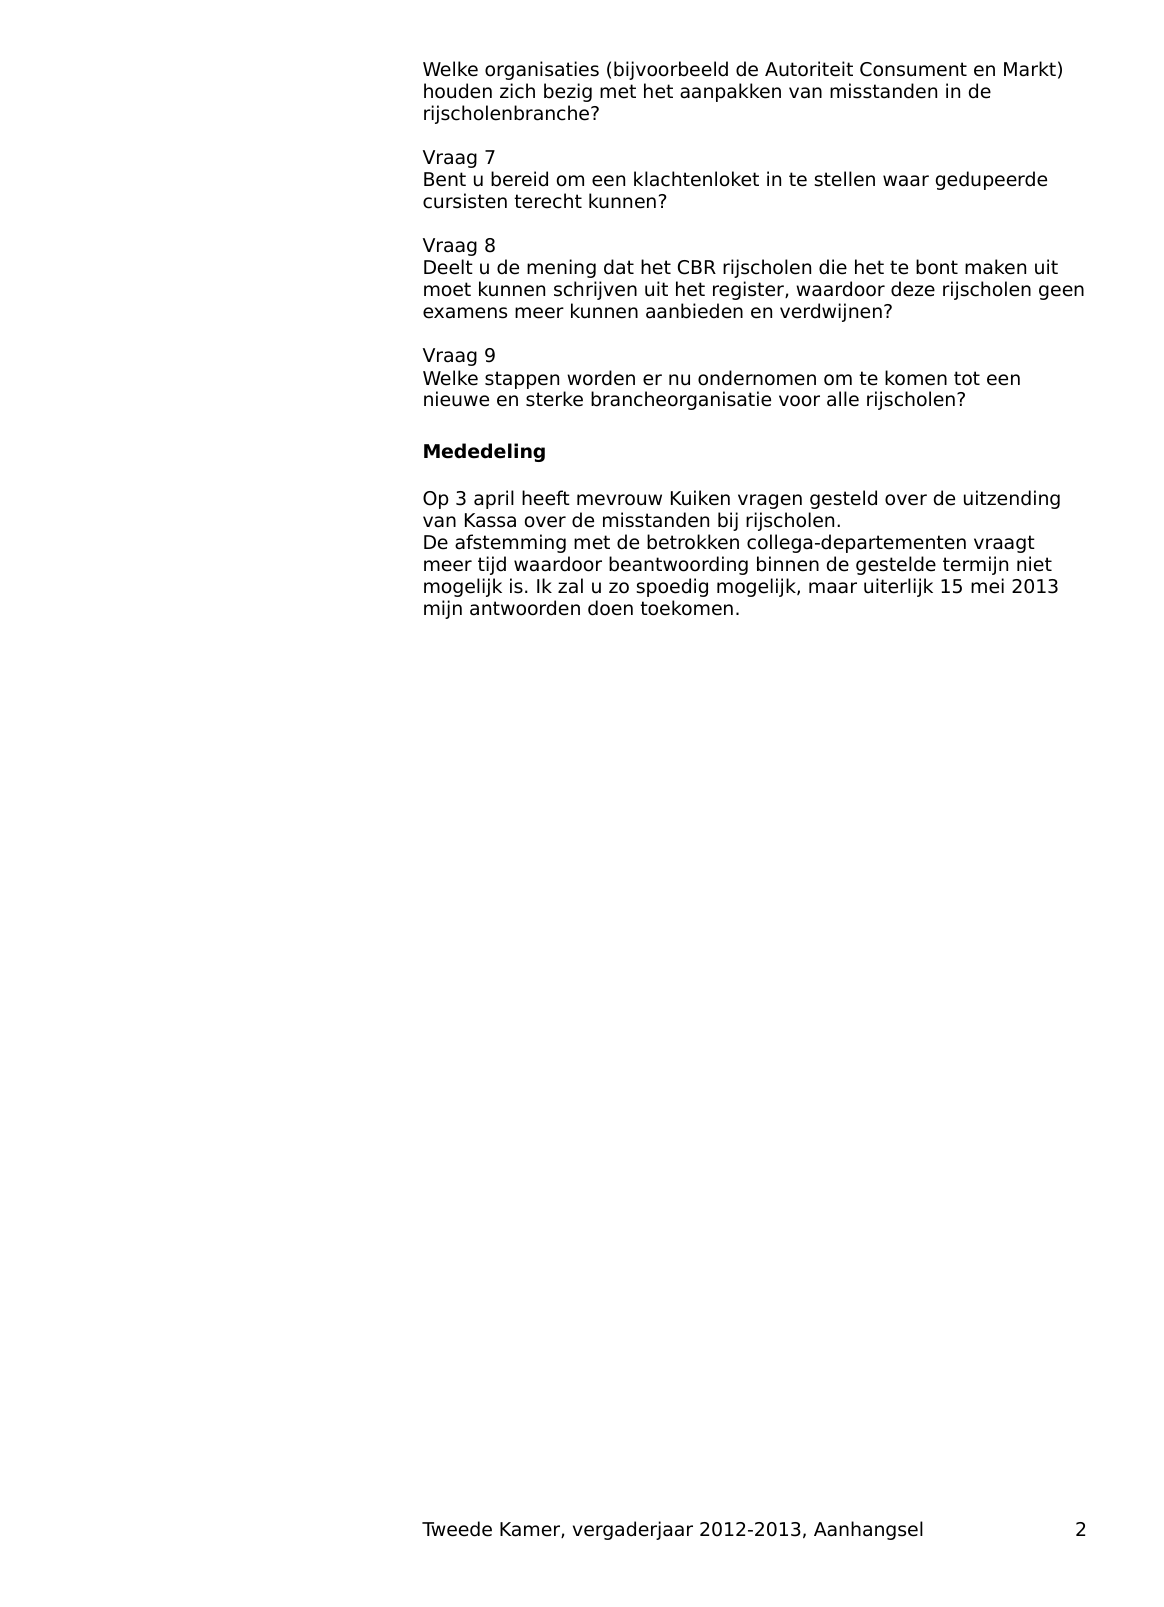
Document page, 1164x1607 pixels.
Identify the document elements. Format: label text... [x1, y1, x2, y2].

text De afstemming met de betrokken collega-departementen vraagt meer tijd waardoor beantwoording binnen de gestelde termijn niet mogelijk is. Ik zal u zo spoedig mogelijk, maar uiterlijk 15 mei 2013 mijn antwoorden doen toekomen. [422, 532, 1087, 620]
text Vraag 7 [422, 147, 1087, 169]
subtitle Mededeling [422, 441, 1087, 463]
text Deelt u de mening dat het CBR rijscholen die het te bont maken uit moet kunnen schrijven uit het register, waardoor deze rijscholen geen examens meer kunnen aanbieden en verdwijnen? [422, 257, 1087, 323]
text Welke organisaties (bijvoorbeeld de Autoriteit Consument en Markt) houden zich bezig met het aanpakken van misstanden in de rijscholenbranche? [422, 59, 1087, 125]
text Bent u bereid om een klachtenloket in te stellen waar gedupeerde cursisten terecht kunnen? [422, 169, 1087, 213]
text Welke stappen worden er nu ondernomen om te komen tot een nieuwe en sterke brancheorganisatie voor alle rijscholen? [422, 367, 1087, 411]
text Vraag 9 [422, 345, 1087, 367]
text Vraag 8 [422, 235, 1087, 257]
text Op 3 april heeft mevrouw Kuiken vragen gesteld over de uitzending van Kassa over de misstanden bij rijscholen. [422, 488, 1087, 532]
